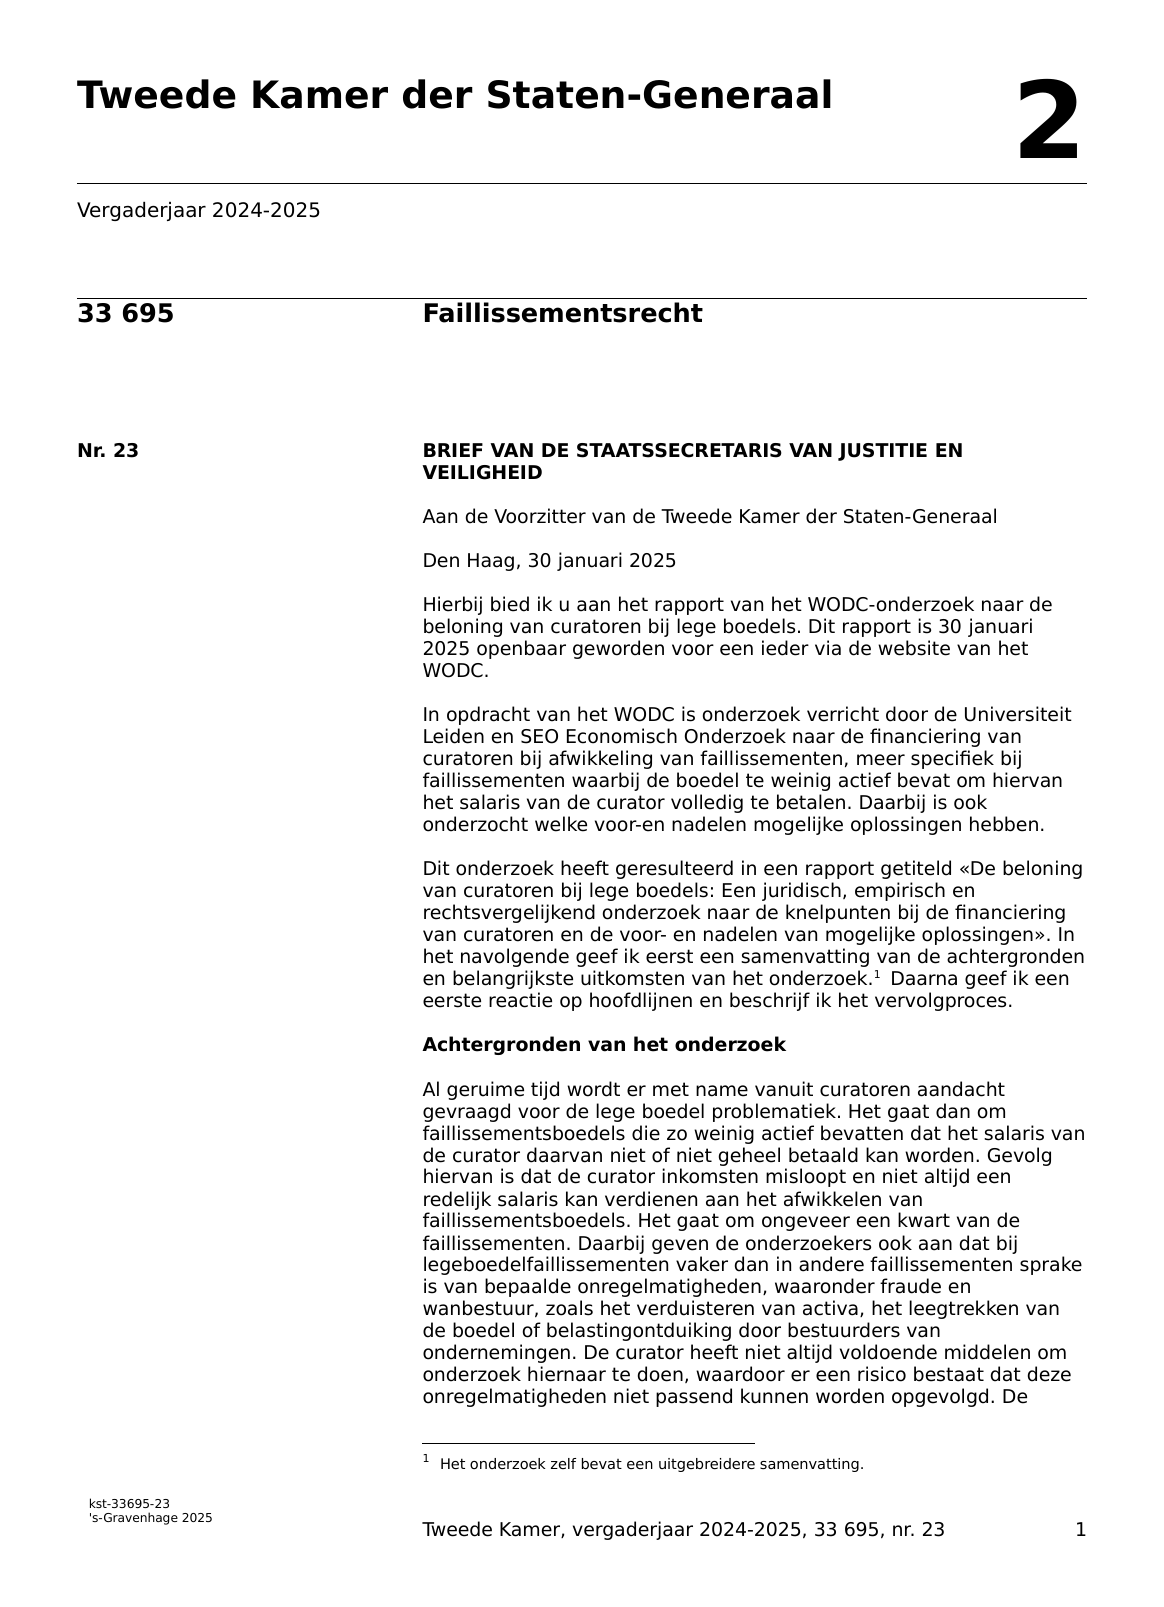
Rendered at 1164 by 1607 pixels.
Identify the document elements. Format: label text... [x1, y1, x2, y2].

table_cell Vergaderjaar 2024-2025 [77, 184, 1087, 298]
text kst-33695-23 [88, 1497, 323, 1511]
text In opdracht van het WODC is onderzoek verricht door de Universiteit Leiden en SEO Economisch Onderzoek naar de financiering van curatoren bij afwikkeling van faillissementen, meer specifiek bij faillissementen waarbij de boedel te weinig actief bevat om hiervan het salaris van de curator volledig te betalen. Daarbij is ook onderzocht welke voor-en nadelen mogelijke oplossingen hebben. [422, 704, 1087, 836]
subtitle 33 695 Faillissementsrecht [77, 299, 1087, 329]
table_header 2 [886, 59, 1087, 183]
text Dit onderzoek heeft geresulteerd in een rapport getiteld «De beloning van curatoren bij lege boedels: Een juridisch, empirisch en rechtsvergelijkend onderzoek naar de knelpunten bij de financiering van curatoren en de voor- en nadelen van mogelijke oplossingen». In het navolgende geef ik eerst een samenvatting van de achtergronden en belangrijkste uitkomsten van het onderzoek. Daarna geef ik een eerste reactie op hoofdlijnen en beschrijf ik het vervolgproces. [422, 858, 1087, 1012]
text Den Haag, 30 januari 2025 [422, 550, 1087, 572]
text Hierbij bied ik u aan het rapport van het WODC-onderzoek naar de beloning van curatoren bij lege boedels. Dit rapport is 30 januari 2025 openbaar geworden voor een ieder via de website van het WODC. [422, 594, 1087, 682]
subtitle Nr. 23 BRIEF VAN DE STAATSSECRETARIS VAN JUSTITIE EN VEILIGHEID [77, 440, 1087, 484]
text Al geruime tijd wordt er met name vanuit curatoren aandacht gevraagd voor de lege boedel problematiek. Het gaat dan om faillissementsboedels die zo weinig actief bevatten dat het salaris van de curator daarvan niet of niet geheel betaald kan worden. Gevolg hiervan is dat de curator inkomsten misloopt en niet altijd een redelijk salaris kan verdienen aan het afwikkelen van faillissementsboedels. Het gaat om ongeveer een kwart van de faillissementen. Daarbij geven de onderzoekers ook aan dat bij legeboedelfaillissementen vaker dan in andere faillissementen sprake is van bepaalde onregelmatigheden, waaronder fraude en wanbestuur, zoals het verduisteren van activa, het leegtrekken van de boedel of belastingontduiking door bestuurders van ondernemingen. De curator heeft niet altijd voldoende middelen om onderzoek hiernaar te doen, waardoor er een risico bestaat dat deze onregelmatigheden niet passend kunnen worden opgevolgd. De [422, 1078, 1087, 1408]
text Aan de Voorzitter van de Tweede Kamer der Staten-Generaal [422, 506, 1087, 528]
text 's-Gravenhage 2025 [88, 1511, 323, 1525]
subtitle Achtergronden van het onderzoek [422, 1034, 1087, 1056]
text Het onderzoek zelf bevat een uitgebreidere samenvatting. [422, 1452, 1087, 1474]
table_header Tweede Kamer der Staten-Generaal [77, 59, 886, 183]
